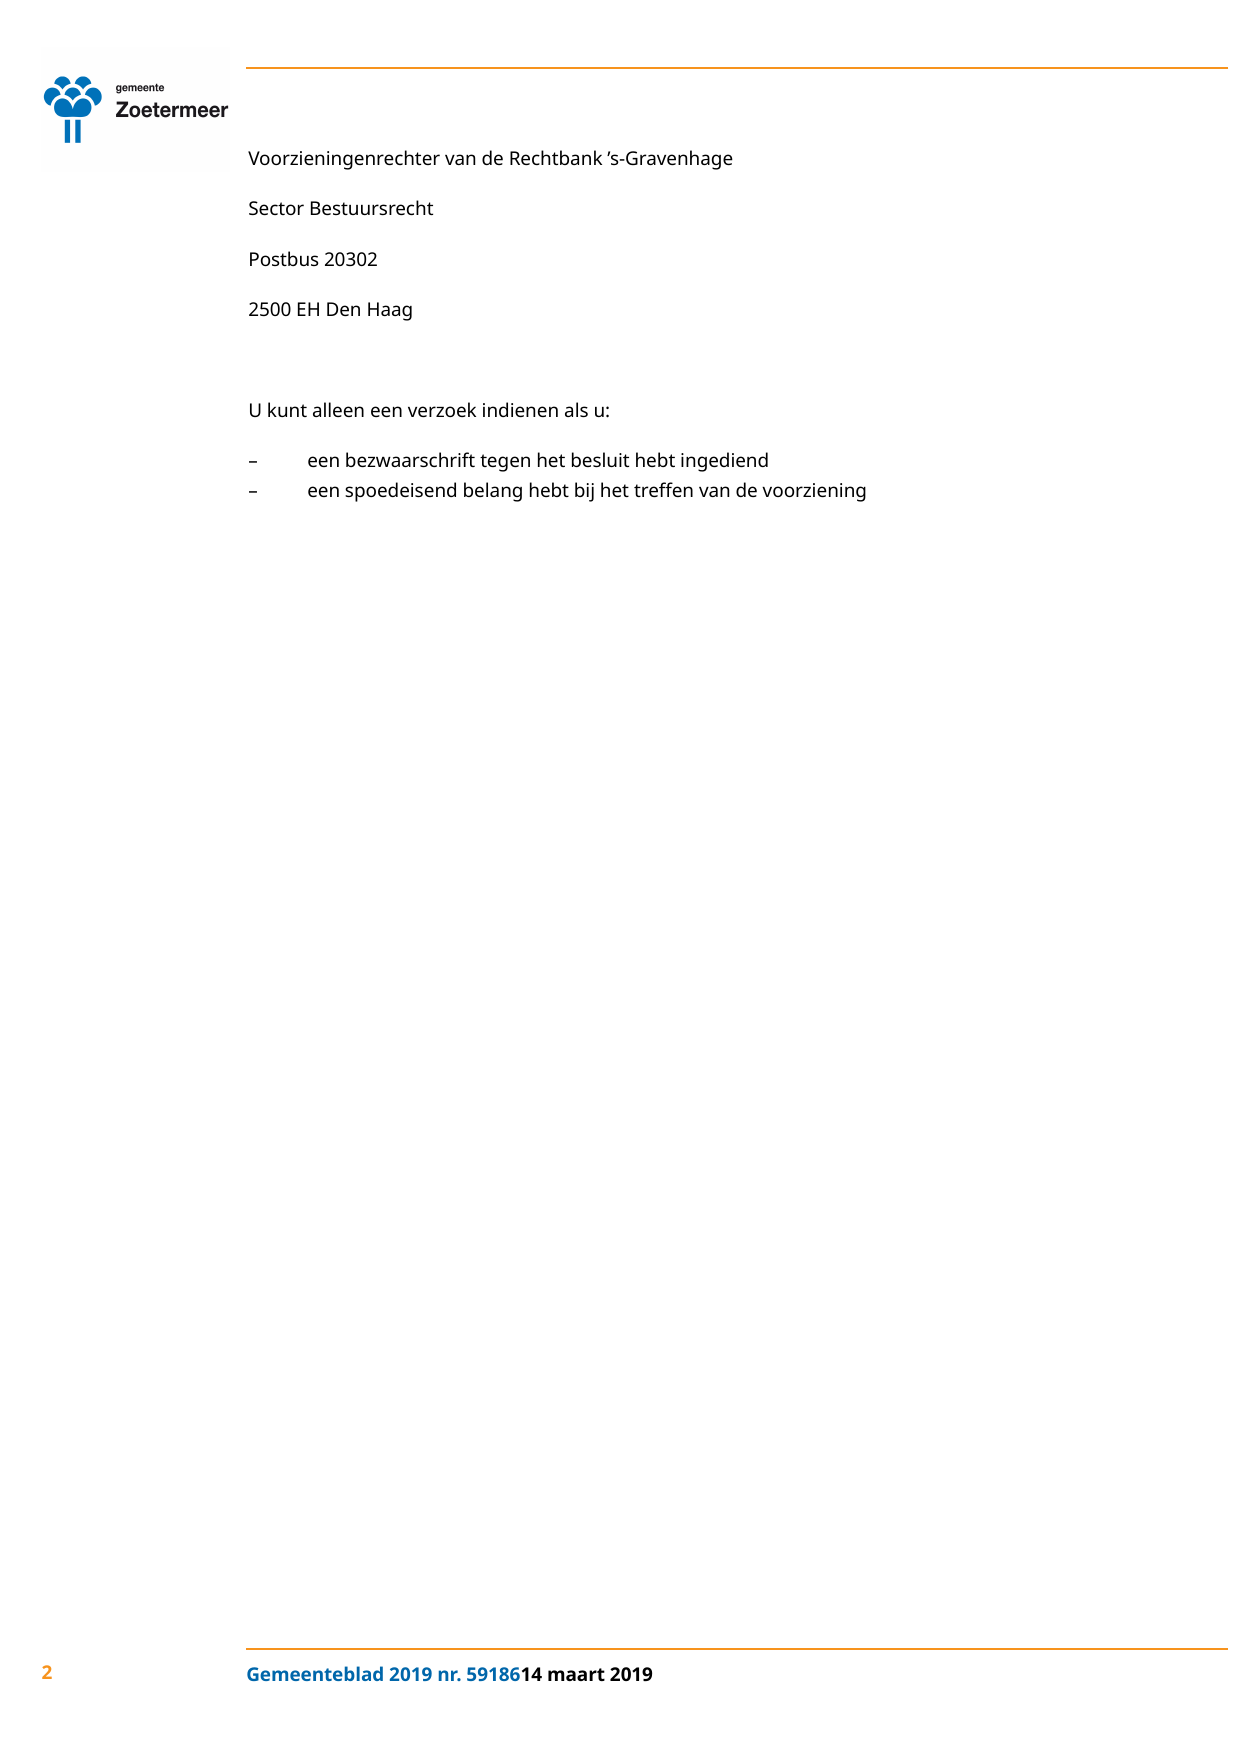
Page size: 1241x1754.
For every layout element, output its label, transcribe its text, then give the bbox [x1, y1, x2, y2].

text 2500 EH Den Haag [248, 296, 1152, 322]
text Postbus 20302 [248, 246, 1152, 272]
list een bezwaarschrift tegen het besluit hebt ingediend [248, 448, 1152, 473]
picture [41, 47, 231, 172]
list een spoedeisend belang hebt bij het treffen van de voorziening [248, 477, 1152, 503]
text Sector Bestuursrecht [248, 196, 1152, 221]
text Voorzieningenrechter van de Rechtbank ’s-Gravenhage [248, 145, 1152, 171]
text U kunt alleen een verzoek indienen als u: [248, 397, 1152, 423]
